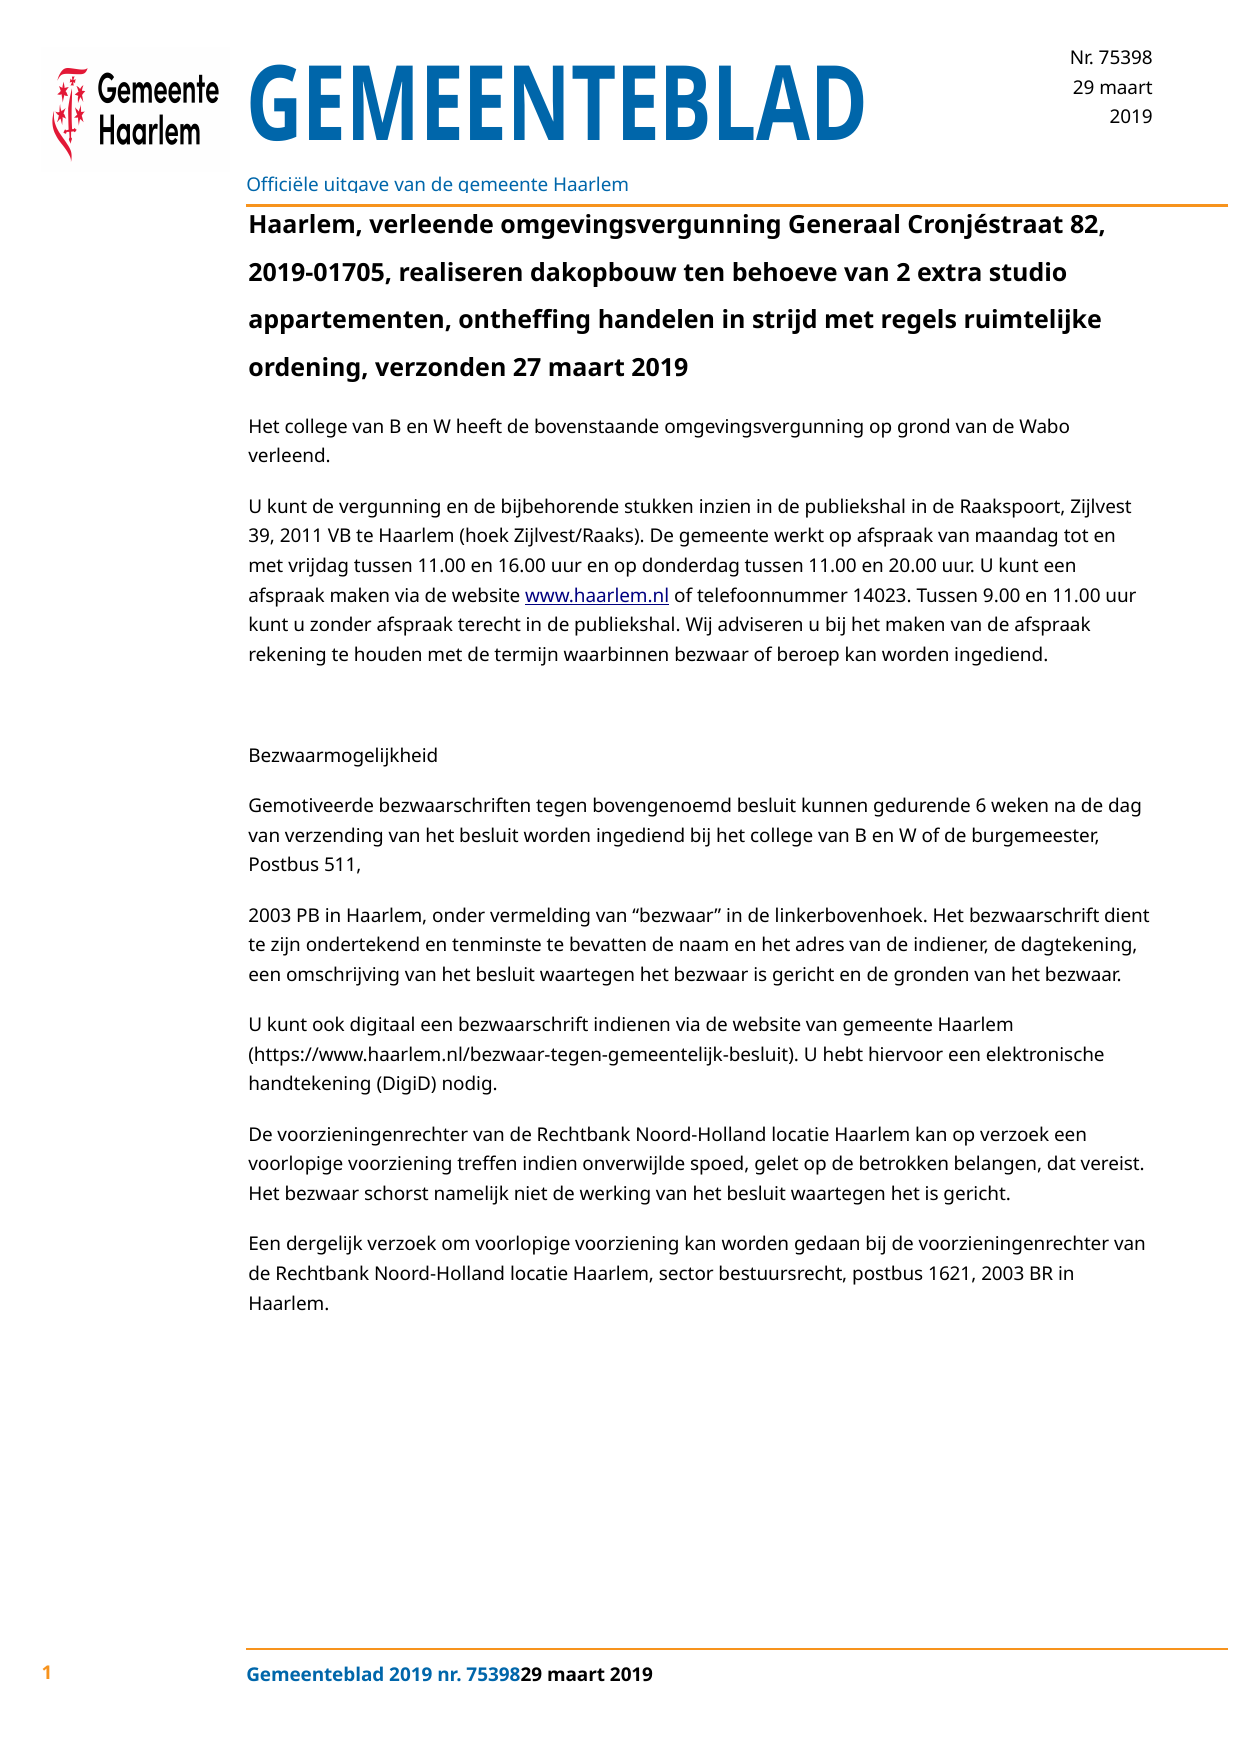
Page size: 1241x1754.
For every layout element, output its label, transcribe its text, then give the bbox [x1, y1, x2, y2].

text De voorzieningenrechter van de Rechtbank Noord-Holland locatie Haarlem kan op verzoek een voorlopige voorziening treffen indien onverwijlde spoed, gelet op de betrokken belangen, dat vereist. Het bezwaar schorst namelijk niet de werking van het besluit waartegen het is gericht. [248, 1121, 1152, 1206]
text U kunt de vergunning en de bijbehorende stukken inzien in de publiekshal in de Raakspoort, Zijlvest 39, 2011 VB te Haarlem (hoek Zijlvest/Raaks). De gemeente werkt op afspraak van maandag tot en met vrijdag tussen 11.00 en 16.00 uur en op donderdag tussen 11.00 en 20.00 uur. U kunt een afspraak maken via de website www.haarlem.nl of telefoonnummer 14023. Tussen 9.00 en 11.00 uur kunt u zonder afspraak terecht in de publiekshal. Wij adviseren u bij het maken van de afspraak rekening te houden met de termijn waarbinnen bezwaar of beroep kan worden ingediend. [248, 493, 1152, 667]
text 2003 PB in Haarlem, onder vermelding van “bezwaar” in de linkerbovenhoek. Het bezwaarschrift dient te zijn ondertekend en tenminste te bevatten de naam en het adres van de indiener, de dagtekening, een omschrijving van het besluit waartegen het bezwaar is gericht en de gronden van het bezwaar. [248, 902, 1152, 987]
text Bezwaarmogelijkheid [248, 742, 1152, 768]
text Het college van B en W heeft de bovenstaande omgevingsvergunning op grond van de Wabo verleend. [248, 413, 1152, 468]
text U kunt ook digitaal een bezwaarschrift indienen via de website van gemeente Haarlem (https://www.haarlem.nl/bezwaar-tegen-gemeentelijk-besluit). U hebt hiervoor een elektronische handtekening (DigiD) nodig. [248, 1011, 1152, 1096]
text Een dergelijk verzoek om voorlopige voorziening kan worden gedaan bij de voorzieningenrechter van de Rechtbank Noord-Holland locatie Haarlem, sector bestuursrecht, postbus 1621, 2003 BR in Haarlem. [248, 1231, 1152, 1316]
text Haarlem, verleende omgevingsvergunning Generaal Cronjéstraat 82, 2019-01705, realiseren dakopbouw ten behoeve van 2 extra studio appartementen, ontheffing handelen in strijd met regels ruimtelijke ordening, verzonden 27 maart 2019 [248, 207, 1152, 384]
text Gemotiveerde bezwaarschriften tegen bovengenoemd besluit kunnen gedurende 6 weken na de dag van verzending van het besluit worden ingediend bij het college van B en W of de burgemeester, Postbus 511, [248, 792, 1152, 877]
picture [41, 47, 231, 172]
